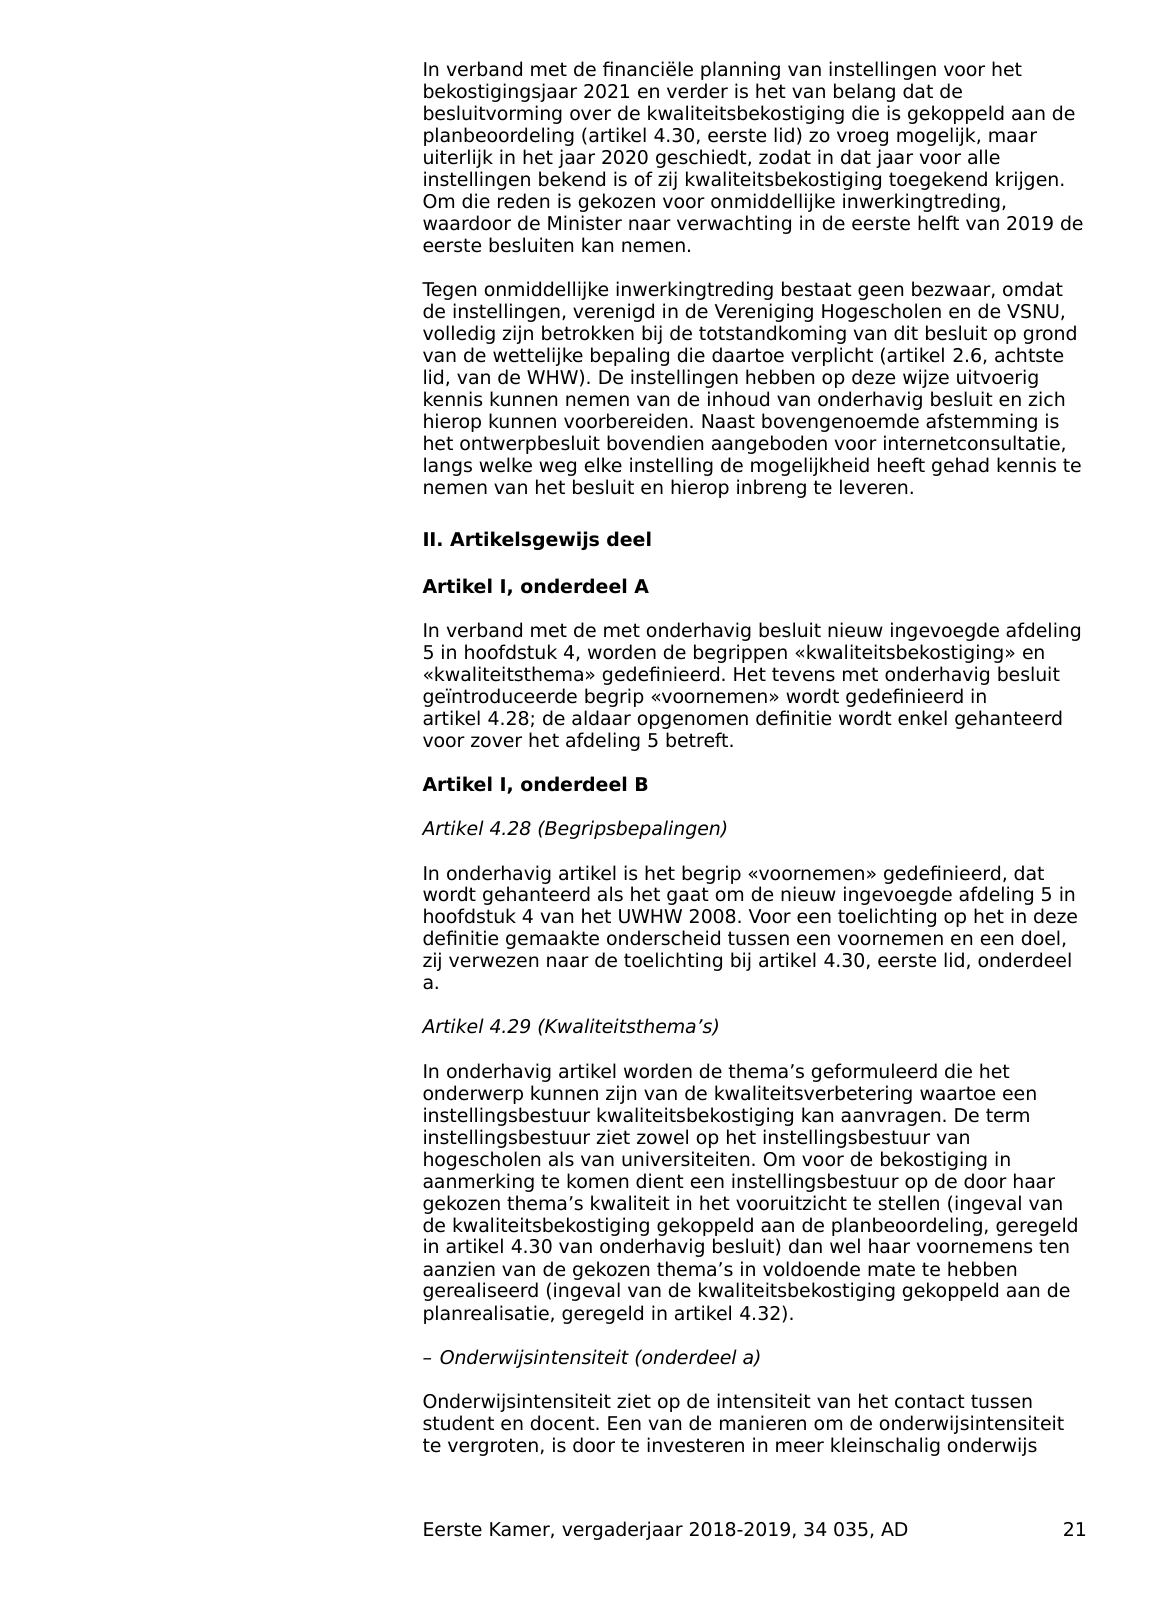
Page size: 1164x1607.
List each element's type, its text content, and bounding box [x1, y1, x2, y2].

text In onderhavig artikel is het begrip «voornemen» gedefinieerd, dat wordt gehanteerd als het gaat om de nieuw ingevoegde afdeling 5 in hoofdstuk 4 van het UWHW 2008. Voor een toelichting op het in deze definitie gemaakte onderscheid tussen een voornemen en een doel, zij verwezen naar de toelichting bij artikel 4.30, eerste lid, onderdeel a. [422, 862, 1087, 994]
text In verband met de met onderhavig besluit nieuw ingevoegde afdeling 5 in hoofdstuk 4, worden de begrippen «kwaliteitsbekostiging» en «kwaliteitsthema» gedefinieerd. Het tevens met onderhavig besluit geïntroduceerde begrip «voornemen» wordt gedefinieerd in artikel 4.28; de aldaar opgenomen definitie wordt enkel gehanteerd voor zover het afdeling 5 betreft. [422, 620, 1087, 752]
text Onderwijsintensiteit ziet op de intensiteit van het contact tussen student en docent. Een van de manieren om de onderwijsintensiteit te vergroten, is door te investeren in meer kleinschalig onderwijs [422, 1391, 1087, 1457]
text In onderhavig artikel worden de thema’s geformuleerd die het onderwerp kunnen zijn van de kwaliteitsverbetering waartoe een instellingsbestuur kwaliteitsbekostiging kan aanvragen. De term instellingsbestuur ziet zowel op het instellingsbestuur van hogescholen als van universiteiten. Om voor de bekostiging in aanmerking te komen dient een instellingsbestuur op de door haar gekozen thema’s kwaliteit in het vooruitzicht te stellen (ingeval van de kwaliteitsbekostiging gekoppeld aan de planbeoordeling, geregeld in artikel 4.30 van onderhavig besluit) dan wel haar voornemens ten aanzien van de gekozen thema’s in voldoende mate te hebben gerealiseerd (ingeval van de kwaliteitsbekostiging gekoppeld aan de planrealisatie, geregeld in artikel 4.32). [422, 1061, 1087, 1324]
subtitle Artikel 4.28 (Begripsbepalingen) [422, 818, 1087, 840]
subtitle Artikel 4.29 (Kwaliteitsthema’s) [422, 1016, 1087, 1038]
subtitle Artikel I, onderdeel B [422, 774, 1087, 796]
subtitle II. Artikelsgewijs deel [422, 529, 1087, 551]
text In verband met de financiële planning van instellingen voor het bekostigingsjaar 2021 en verder is het van belang dat de besluitvorming over de kwaliteitsbekostiging die is gekoppeld aan de planbeoordeling (artikel 4.30, eerste lid) zo vroeg mogelijk, maar uiterlijk in het jaar 2020 geschiedt, zodat in dat jaar voor alle instellingen bekend is of zij kwaliteitsbekostiging toegekend krijgen. Om die reden is gekozen voor onmiddellijke inwerkingtreding, waardoor de Minister naar verwachting in de eerste helft van 2019 de eerste besluiten kan nemen. [422, 59, 1087, 257]
text Tegen onmiddellijke inwerkingtreding bestaat geen bezwaar, omdat de instellingen, verenigd in de Vereniging Hogescholen en de VSNU, volledig zijn betrokken bij de totstandkoming van dit besluit op grond van de wettelijke bepaling die daartoe verplicht (artikel 2.6, achtste lid, van de WHW). De instellingen hebben op deze wijze uitvoerig kennis kunnen nemen van de inhoud van onderhavig besluit en zich hierop kunnen voorbereiden. Naast bovengenoemde afstemming is het ontwerpbesluit bovendien aangeboden voor internetconsultatie, langs welke weg elke instelling de mogelijkheid heeft gehad kennis te nemen van het besluit en hierop inbreng te leveren. [422, 279, 1087, 499]
subtitle Artikel I, onderdeel A [422, 576, 1087, 598]
subtitle – Onderwijsintensiteit (onderdeel a) [422, 1347, 1087, 1368]
